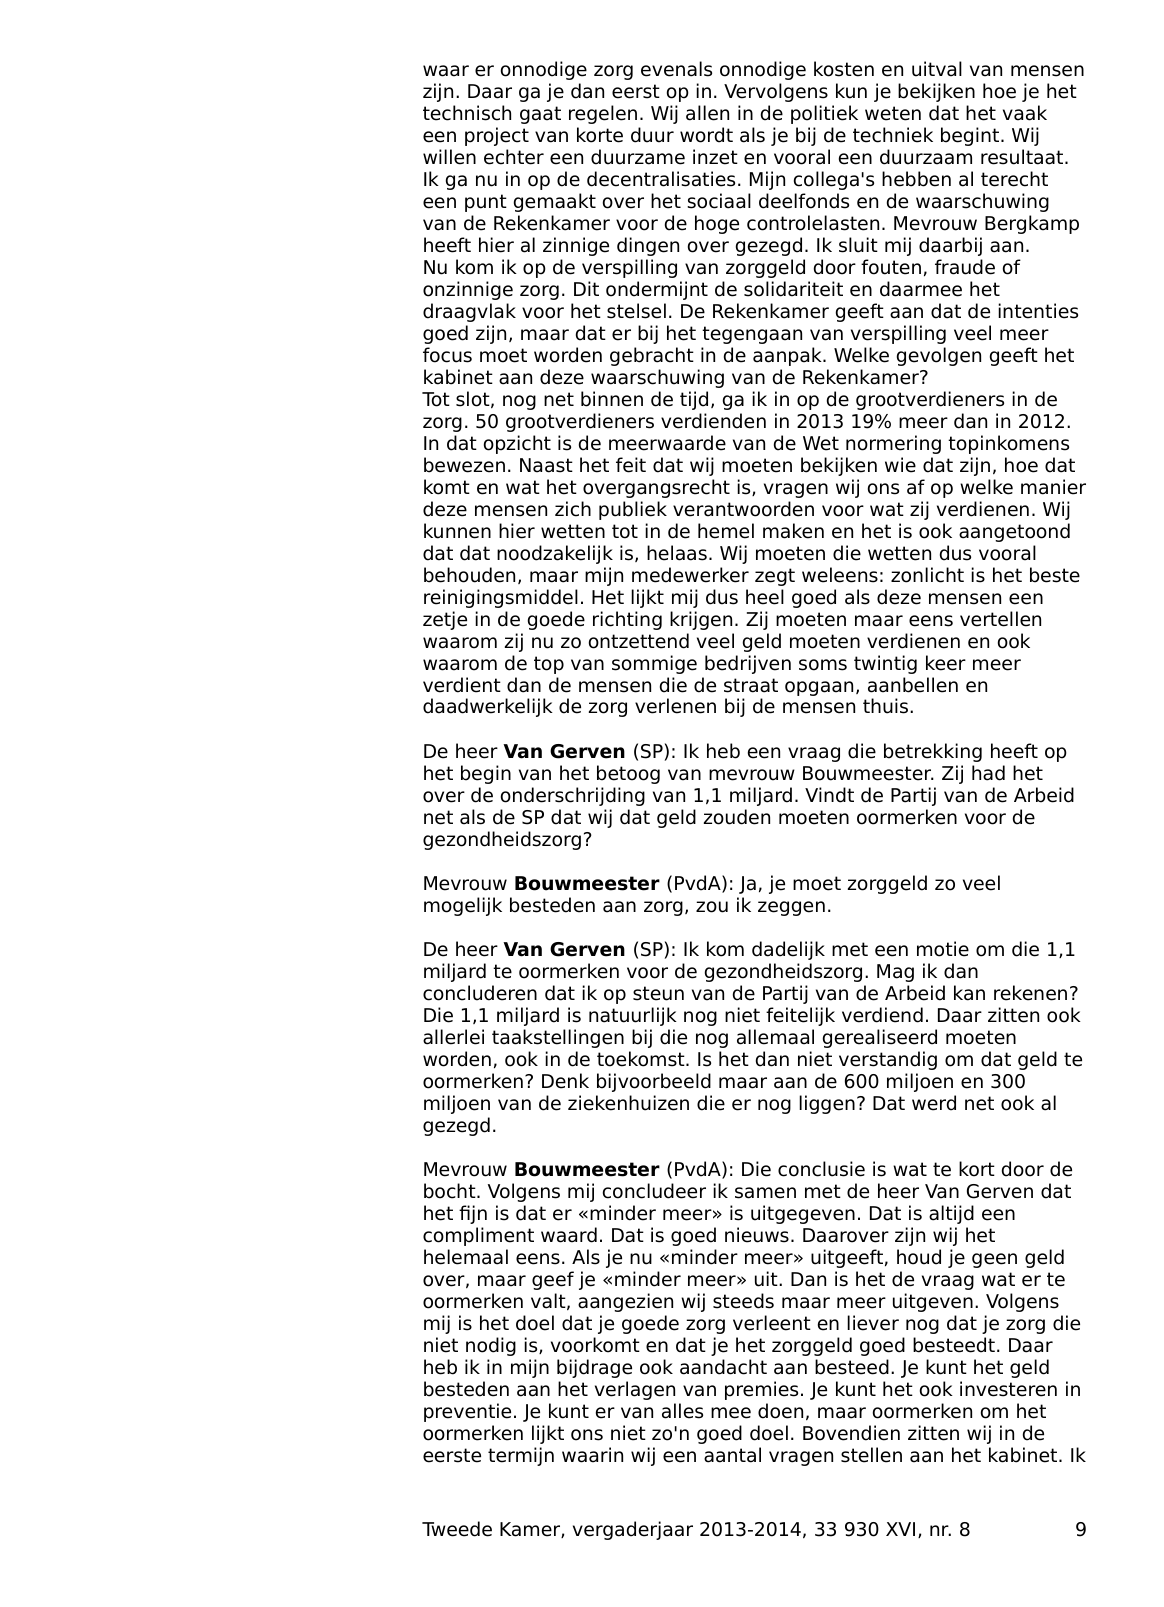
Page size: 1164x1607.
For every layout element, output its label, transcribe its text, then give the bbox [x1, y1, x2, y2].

text Nu kom ik op de verspilling van zorggeld door fouten, fraude of onzinnige zorg. Dit ondermijnt de solidariteit en daarmee het draagvlak voor het stelsel. De Rekenkamer geeft aan dat de intenties goed zijn, maar dat er bij het tegengaan van verspilling veel meer focus moet worden gebracht in de aanpak. Welke gevolgen geeft het kabinet aan deze waarschuwing van de Rekenkamer? [422, 257, 1087, 389]
text waar er onnodige zorg evenals onnodige kosten en uitval van mensen zijn. Daar ga je dan eerst op in. Vervolgens kun je bekijken hoe je het technisch gaat regelen. Wij allen in de politiek weten dat het vaak een project van korte duur wordt als je bij de techniek begint. Wij willen echter een duurzame inzet en vooral een duurzaam resultaat. [422, 59, 1087, 169]
text De heer Van Gerven (SP): Ik kom dadelijk met een motie om die 1,1 miljard te oormerken voor de gezondheidszorg. Mag ik dan concluderen dat ik op steun van de Partij van de Arbeid kan rekenen? Die 1,1 miljard is natuurlijk nog niet feitelijk verdiend. Daar zitten ook allerlei taakstellingen bij die nog allemaal gerealiseerd moeten worden, ook in de toekomst. Is het dan niet verstandig om dat geld te oormerken? Denk bijvoorbeeld maar aan de 600 miljoen en 300 miljoen van de ziekenhuizen die er nog liggen? Dat werd net ook al gezegd. [422, 939, 1087, 1137]
text Mevrouw Bouwmeester (PvdA): Die conclusie is wat te kort door de bocht. Volgens mij concludeer ik samen met de heer Van Gerven dat het fijn is dat er «minder meer» is uitgegeven. Dat is altijd een compliment waard. Dat is goed nieuws. Daarover zijn wij het helemaal eens. Als je nu «minder meer» uitgeeft, houd je geen geld over, maar geef je «minder meer» uit. Dan is het de vraag wat er te oormerken valt, aangezien wij steeds maar meer uitgeven. Volgens mij is het doel dat je goede zorg verleent en liever nog dat je zorg die niet nodig is, voorkomt en dat je het zorggeld goed besteedt. Daar heb ik in mijn bijdrage ook aandacht aan besteed. Je kunt het geld besteden aan het verlagen van premies. Je kunt het ook investeren in preventie. Je kunt er van alles mee doen, maar oormerken om het oormerken lijkt ons niet zo'n goed doel. Bovendien zitten wij in de eerste termijn waarin wij een aantal vragen stellen aan het kabinet. Ik [422, 1159, 1087, 1467]
text Ik ga nu in op de decentralisaties. Mijn collega's hebben al terecht een punt gemaakt over het sociaal deelfonds en de waarschuwing van de Rekenkamer voor de hoge controlelasten. Mevrouw Bergkamp heeft hier al zinnige dingen over gezegd. Ik sluit mij daarbij aan. [422, 169, 1087, 257]
text Mevrouw Bouwmeester (PvdA): Ja, je moet zorggeld zo veel mogelijk besteden aan zorg, zou ik zeggen. [422, 873, 1087, 917]
text Tot slot, nog net binnen de tijd, ga ik in op de grootverdieners in de zorg. 50 grootverdieners verdienden in 2013 19% meer dan in 2012. In dat opzicht is de meerwaarde van de Wet normering topinkomens bewezen. Naast het feit dat wij moeten bekijken wie dat zijn, hoe dat komt en wat het overgangsrecht is, vragen wij ons af op welke manier deze mensen zich publiek verantwoorden voor wat zij verdienen. Wij kunnen hier wetten tot in de hemel maken en het is ook aangetoond dat dat noodzakelijk is, helaas. Wij moeten die wetten dus vooral behouden, maar mijn medewerker zegt weleens: zonlicht is het beste reinigingsmiddel. Het lijkt mij dus heel goed als deze mensen een zetje in de goede richting krijgen. Zij moeten maar eens vertellen waarom zij nu zo ontzettend veel geld moeten verdienen en ook waarom de top van sommige bedrijven soms twintig keer meer verdient dan de mensen die de straat opgaan, aanbellen en daadwerkelijk de zorg verlenen bij de mensen thuis. [422, 389, 1087, 718]
text De heer Van Gerven (SP): Ik heb een vraag die betrekking heeft op het begin van het betoog van mevrouw Bouwmeester. Zij had het over de onderschrijding van 1,1 miljard. Vindt de Partij van de Arbeid net als de SP dat wij dat geld zouden moeten oormerken voor de gezondheidszorg? [422, 741, 1087, 851]
